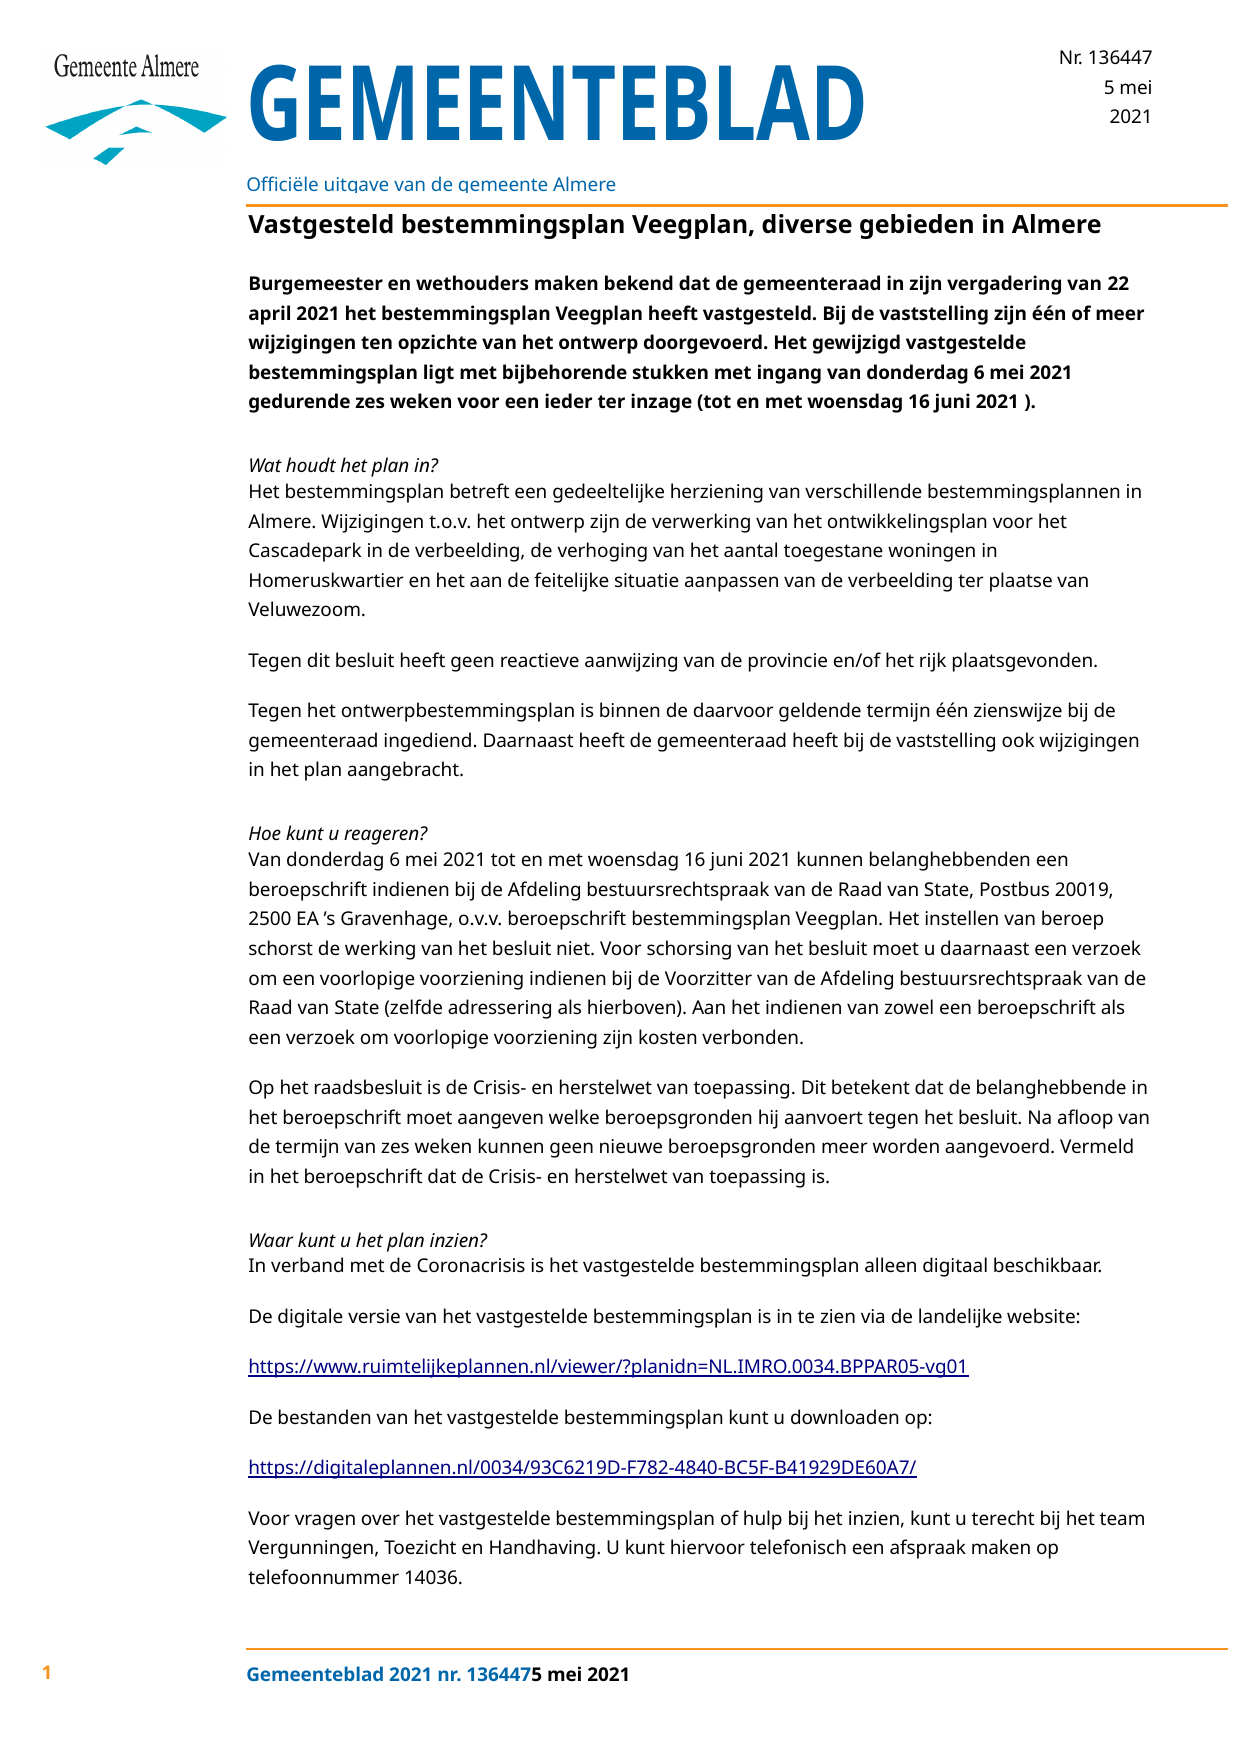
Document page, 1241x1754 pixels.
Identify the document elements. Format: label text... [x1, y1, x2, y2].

text In verband met de Coronacrisis is het vastgestelde bestemmingsplan alleen digitaal beschikbaar. [248, 1253, 1152, 1278]
text Voor vragen over het vastgestelde bestemmingsplan of hulp bij het inzien, kunt u terecht bij het team Vergunningen, Toezicht en Handhaving. U kunt hiervoor telefonisch een afspraak maken op telefoonnummer 14036. [248, 1505, 1152, 1590]
text Burgemeester en wethouders maken bekend dat de gemeenteraad in zijn vergadering van 22 april 2021 het bestemmingsplan Veegplan heeft vastgesteld. Bij de vaststelling zijn één of meer wijzigingen ten opzichte van het ontwerp doorgevoerd. Het gewijzigd vastgestelde bestemmingsplan ligt met bijbehorende stukken met ingang van donderdag 6 mei 2021 gedurende zes weken voor een ieder ter inzage (tot en met woensdag 16 juni 2021 ). [248, 270, 1152, 414]
picture [41, 47, 231, 172]
text https://www.ruimtelijkeplannen.nl/viewer/?planidn=NL.IMRO.0034.BPPAR05-vg01 [248, 1353, 1152, 1379]
text Wat houdt het plan in? [248, 453, 1152, 478]
text De digitale versie van het vastgestelde bestemmingsplan is in te zien via de landelijke website: [248, 1303, 1152, 1329]
text Op het raadsbesluit is de Crisis- en herstelwet van toepassing. Dit betekent dat de belanghebbende in het beroepschrift moet aangeven welke beroepsgronden hij aanvoert tegen het besluit. Na afloop van de termijn van zes weken kunnen geen nieuwe beroepsgronden meer worden aangevoerd. Vermeld in het beroepschrift dat de Crisis- en herstelwet van toepassing is. [248, 1074, 1152, 1189]
text Tegen dit besluit heeft geen reactieve aanwijzing van de provincie en/of het rijk plaatsgevonden. [248, 647, 1152, 673]
text Tegen het ontwerpbestemmingsplan is binnen de daarvoor geldende termijn één zienswijze bij de gemeenteraad ingediend. Daarnaast heeft de gemeenteraad heeft bij de vaststelling ook wijzigingen in het plan aangebracht. [248, 697, 1152, 782]
text De bestanden van het vastgestelde bestemmingsplan kunt u downloaden op: [248, 1404, 1152, 1430]
text Het bestemmingsplan betreft een gedeeltelijke herziening van verschillende bestemmingsplannen in Almere. Wijzigingen t.o.v. het ontwerp zijn de verwerking van het ontwikkelingsplan voor het Cascadepark in de verbeelding, de verhoging van het aantal toegestane woningen in Homeruskwartier en het aan de feitelijke situatie aanpassen van de verbeelding ter plaatse van Veluwezoom. [248, 478, 1152, 622]
text Hoe kunt u reageren? [248, 821, 1152, 846]
text Vastgesteld bestemmingsplan Veegplan, diverse gebieden in Almere [248, 207, 1152, 241]
text https://digitaleplannen.nl/0034/93C6219D-F782-4840-BC5F-B41929DE60A7/ [248, 1454, 1152, 1480]
text Waar kunt u het plan inzien? [248, 1227, 1152, 1253]
text Van donderdag 6 mei 2021 tot en met woensdag 16 juni 2021 kunnen belanghebbenden een beroepschrift indienen bij de Afdeling bestuursrechtspraak van de Raad van State, Postbus 20019, 2500 EA ’s Gravenhage, o.v.v. beroepschrift bestemmingsplan Veegplan. Het instellen van beroep schorst de werking van het besluit niet. Voor schorsing van het besluit moet u daarnaast een verzoek om een voorlopige voorziening indienen bij de Voorzitter van de Afdeling bestuursrechtspraak van de Raad van State (zelfde adressering als hierboven). Aan het indienen van zowel een beroepschrift als een verzoek om voorlopige voorziening zijn kosten verbonden. [248, 846, 1152, 1049]
